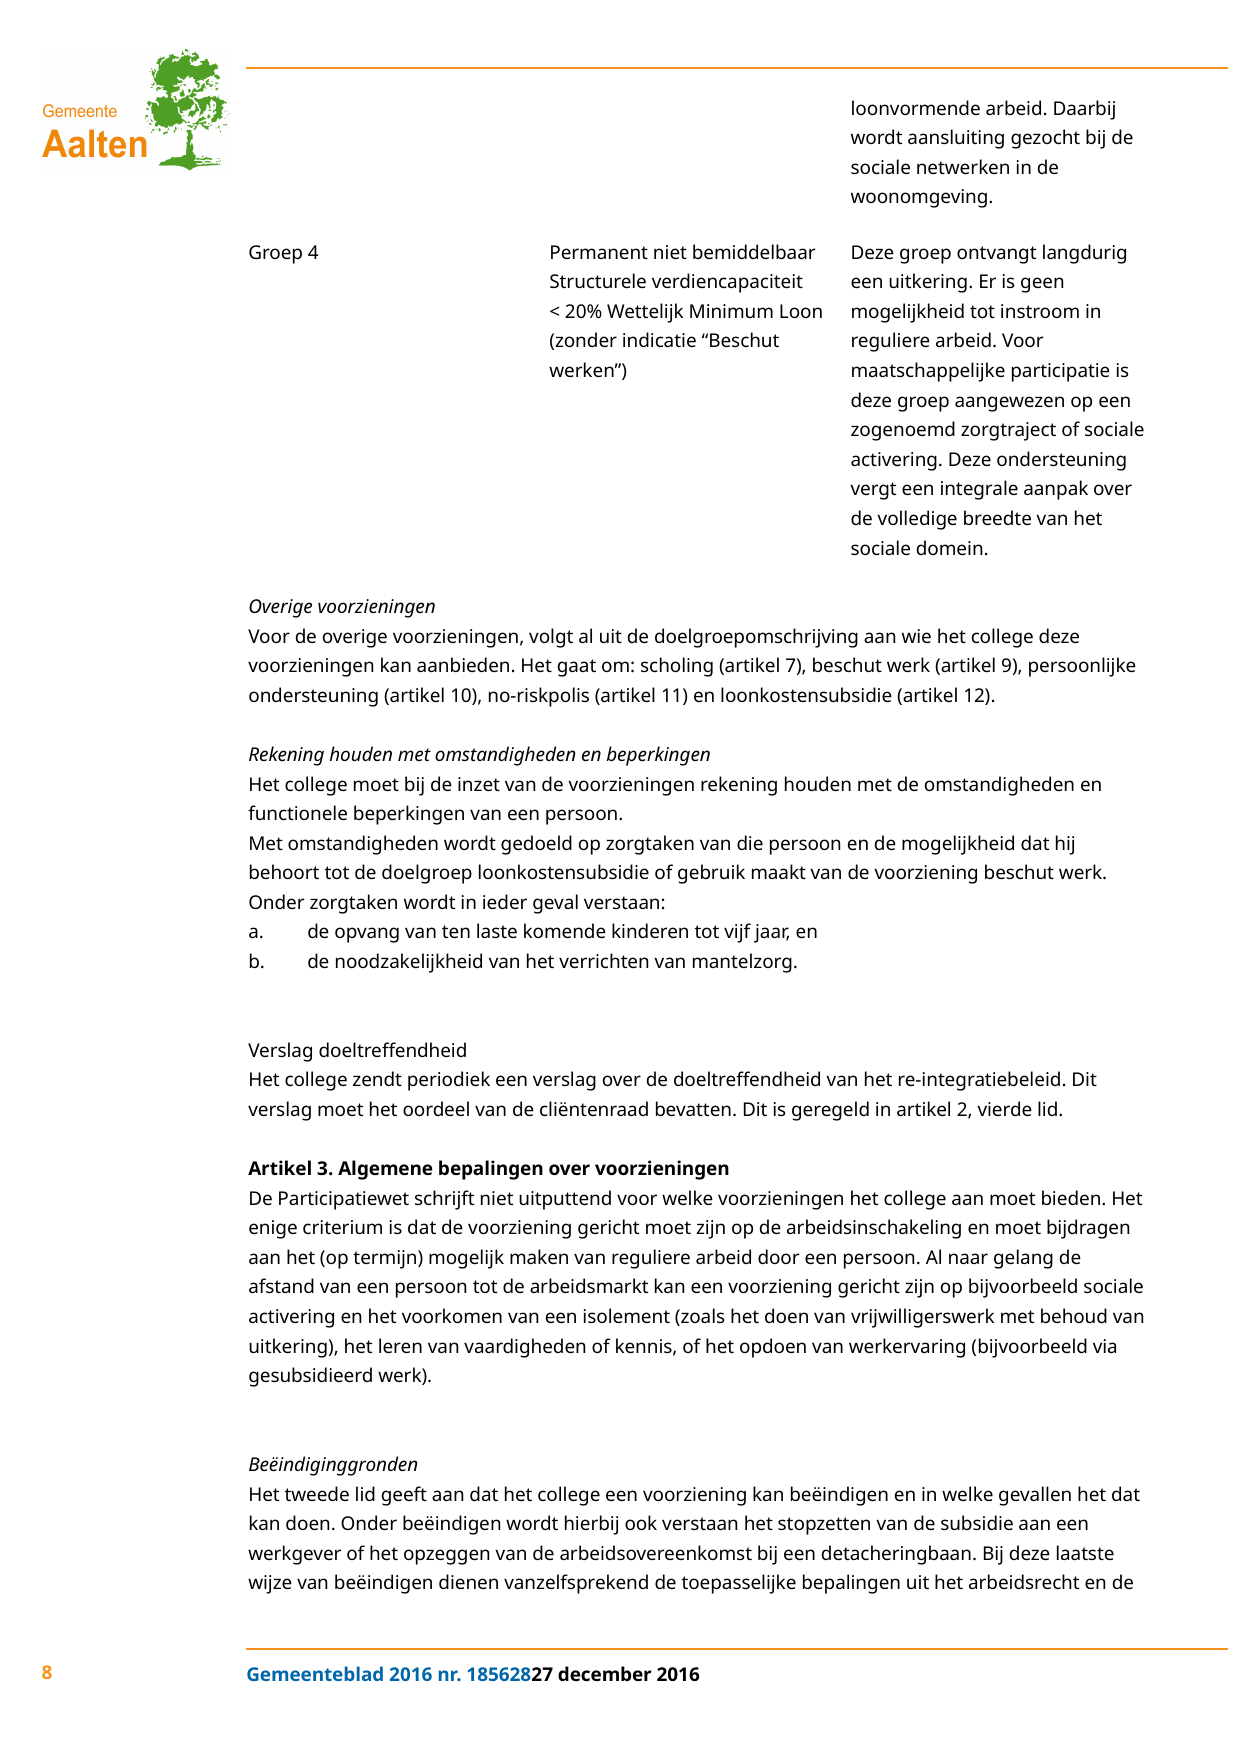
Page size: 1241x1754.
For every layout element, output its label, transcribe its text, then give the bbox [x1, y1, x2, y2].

text Artikel 3. Algemene bepalingen over voorzieningen [248, 1155, 1152, 1181]
table_cell Groep 4 [248, 239, 549, 560]
text Voor de overige voorzieningen, volgt al uit de doelgroepomschrijving aan wie het college deze voorzieningen kan aanbieden. Het gaat om: scholing (artikel 7), beschut werk (artikel 9), persoonlijke ondersteuning (artikel 10), no-riskpolis (artikel 11) en loonkostensubsidie (artikel 12). [248, 623, 1152, 708]
picture [41, 47, 231, 172]
text De Participatiewet schrijft niet uitputtend voor welke voorzieningen het college aan moet bieden. Het enige criterium is dat de voorziening gericht moet zijn op de arbeidsinschakeling en moet bijdragen aan het (op termijn) mogelijk maken van reguliere arbeid door een persoon. Al naar gelang de afstand van een persoon tot de arbeidsmarkt kan een voorziening gericht zijn op bijvoorbeeld sociale activering en het voorkomen van een isolement (zoals het doen van vrijwilligerswerk met behoud van uitkering), het leren van vaardigheden of kennis, of het opdoen van werkervaring (bijvoorbeeld via gesubsidieerd werk). [248, 1185, 1152, 1388]
text Beëindiginggronden [248, 1451, 1152, 1477]
table_cell [248, 95, 549, 239]
text Het tweede lid geeft aan dat het college een voorziening kan beëindigen en in welke gevallen het dat kan doen. Onder beëindigen wordt hierbij ook verstaan het stopzetten van de subsidie aan een werkgever of het opzeggen van de arbeidsovereenkomst bij een detacheringbaan. Bij deze laatste wijze van beëindigen dienen vanzelfsprekend de toepasselijke bepalingen uit het arbeidsrecht en de [248, 1481, 1152, 1595]
text Overige voorzieningen [248, 593, 1152, 619]
text Het college moet bij de inzet van de voorzieningen rekening houden met de omstandigheden en functionele beperkingen van een persoon. [248, 771, 1152, 826]
list de opvang van ten laste komende kinderen tot vijf jaar, en [248, 919, 1152, 944]
text Het college zendt periodiek een verslag over de doeltreffendheid van het re-integratiebeleid. Dit verslag moet het oordeel van de cliëntenraad bevatten. Dit is geregeld in artikel 2, vierde lid. [248, 1067, 1152, 1122]
table_cell Permanent niet bemiddelbaar Structurele verdiencapaciteit < 20% Wettelijk Minimum Loon (zonder indicatie “Beschut werken”) [549, 239, 850, 560]
table_cell Deze groep ontvangt langdurig een uitkering. Er is geen mogelijkheid tot instroom in reguliere arbeid. Voor maatschappelijke participatie is deze groep aangewezen op een zogenoemd zorgtraject of sociale activering. Deze ondersteuning vergt een integrale aanpak over de volledige breedte van het sociale domein. [850, 239, 1152, 560]
list de noodzakelijkheid van het verrichten van mantelzorg. [248, 948, 1152, 974]
text Verslag doeltreffendheid [248, 1037, 1152, 1063]
table_cell loonvormende arbeid. Daarbij wordt aansluiting gezocht bij de sociale netwerken in de woonomgeving. [850, 95, 1152, 239]
text Rekening houden met omstandigheden en beperkingen [248, 741, 1152, 767]
text Met omstandigheden wordt gedoeld op zorgtaken van die persoon en de mogelijkheid dat hij behoort tot de doelgroep loonkostensubsidie of gebruik maakt van de voorziening beschut werk. Onder zorgtaken wordt in ieder geval verstaan: [248, 830, 1152, 915]
table_cell [549, 95, 850, 239]
